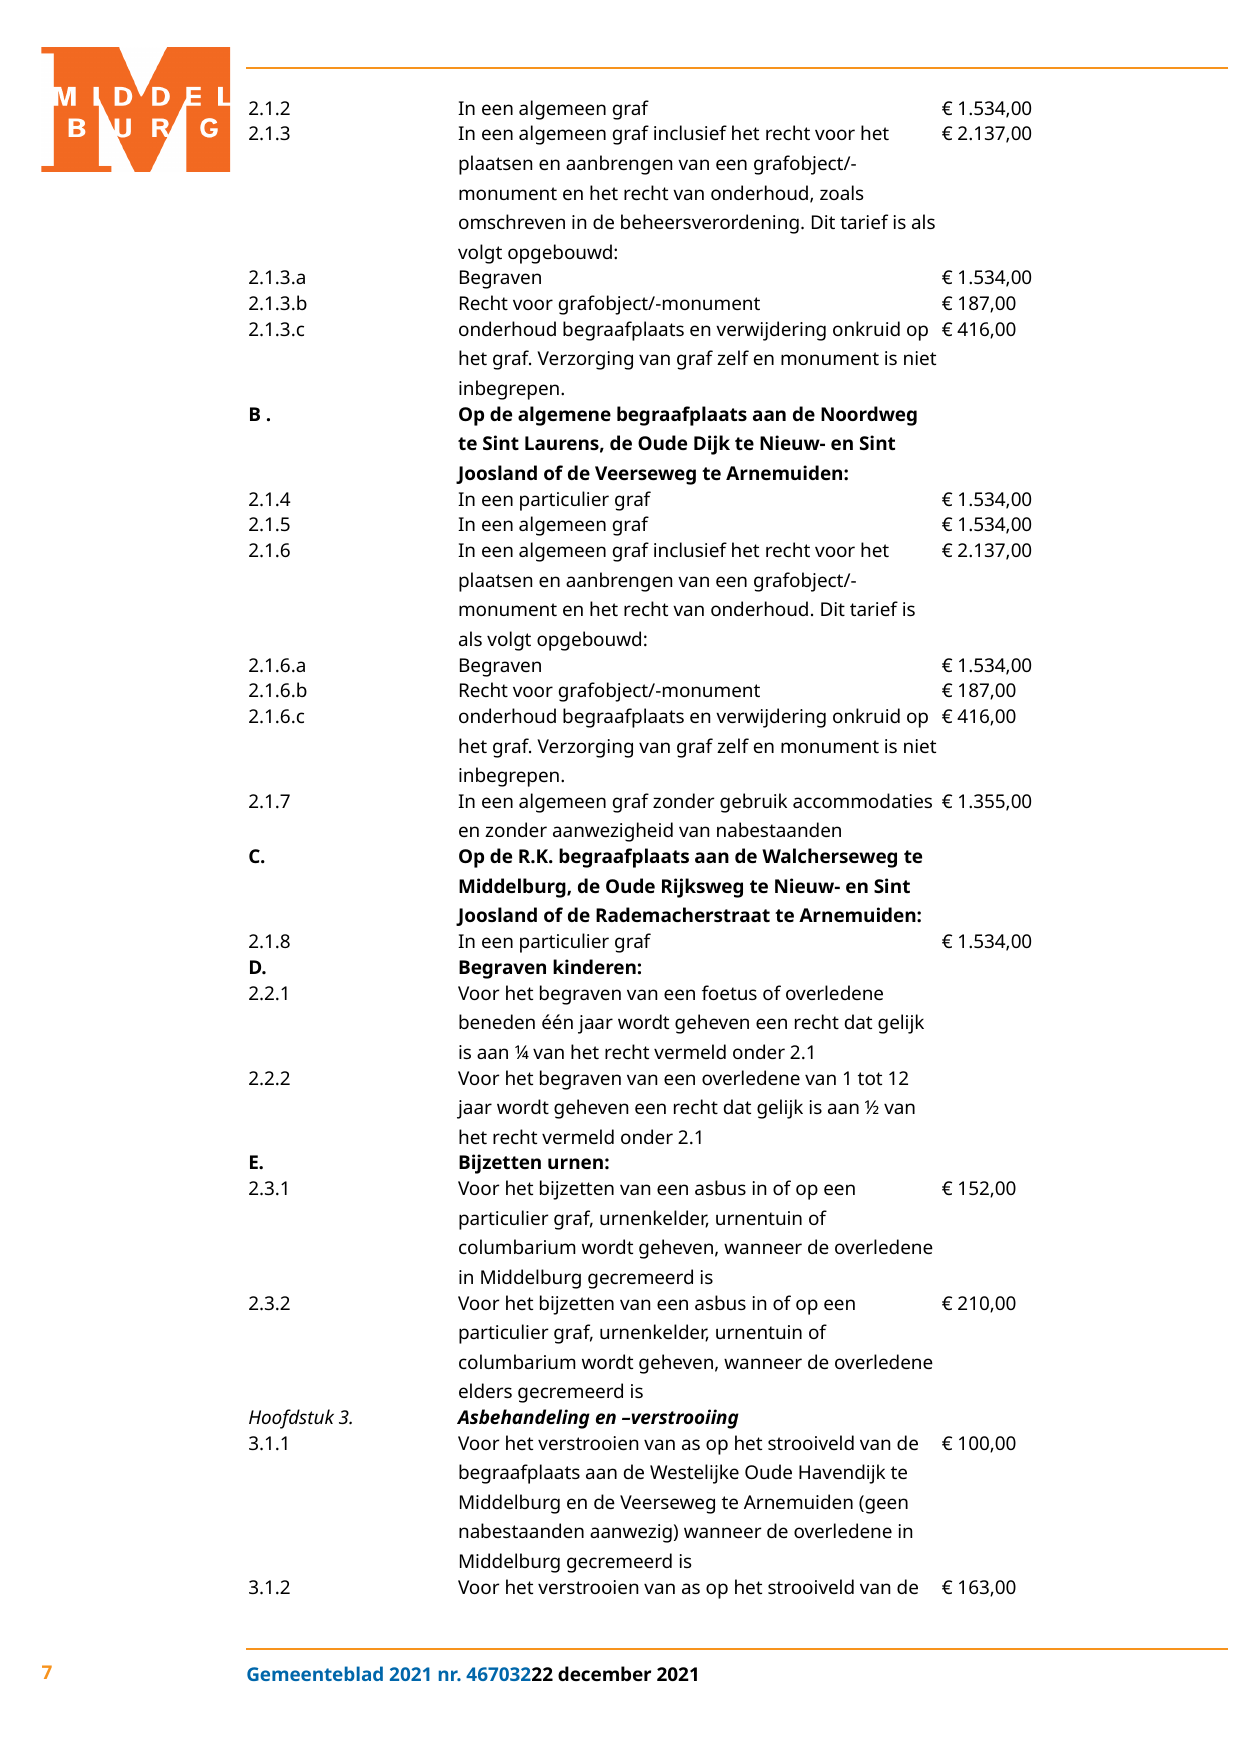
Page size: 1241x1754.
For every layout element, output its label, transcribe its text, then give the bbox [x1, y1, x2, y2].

table_cell 2.1.3.b [248, 290, 458, 316]
table_cell Voor het verstrooien van as op het strooiveld van de begraafplaats aan de Westelijke Oude Havendijk te Middelburg en de Veerseweg te Arnemuiden (geen nabestaanden aanwezig) wanneer de overledene in Middelburg gecremeerd is [458, 1430, 942, 1574]
table_cell 2.1.3.c [248, 316, 458, 401]
table_cell Begraven kinderen: [458, 954, 942, 980]
table_cell 2.2.1 [248, 980, 458, 1065]
table_cell C. [248, 844, 458, 928]
table_cell In een particulier graf [458, 928, 942, 954]
table_cell € 210,00 [942, 1290, 1152, 1404]
table_cell 2.1.6.a [248, 652, 458, 677]
table_cell [942, 1065, 1152, 1149]
table_cell onderhoud begraafplaats en verwijdering onkruid op het graf. Verzorging van graf zelf en monument is niet inbegrepen. [458, 316, 942, 401]
table_cell D. [248, 954, 458, 980]
table_cell Bijzetten urnen: [458, 1150, 942, 1175]
table_cell Begraven [458, 652, 942, 677]
table_cell 2.1.3 [248, 121, 458, 264]
table_cell Voor het bijzetten van een asbus in of op een particulier graf, urnenkelder, urnentuin of columbarium wordt geheven, wanneer de overledene elders gecremeerd is [458, 1290, 942, 1404]
table_cell In een algemeen graf inclusief het recht voor het plaatsen en aanbrengen van een grafobject/-monument en het recht van onderhoud, zoals omschreven in de beheersverordening. Dit tarief is als volgt opgebouwd: [458, 121, 942, 264]
table_cell 2.1.7 [248, 788, 458, 843]
table_cell Recht voor grafobject/-monument [458, 290, 942, 316]
table_cell € 187,00 [942, 678, 1152, 703]
table_cell 2.1.8 [248, 928, 458, 954]
table_cell Asbehandeling en –verstrooiing [458, 1404, 942, 1430]
table_cell 3.1.2 [248, 1574, 458, 1600]
table_cell € 152,00 [942, 1175, 1152, 1290]
table_cell 2.1.4 [248, 486, 458, 512]
table_cell [942, 844, 1152, 928]
table_cell [942, 401, 1152, 486]
table_cell 2.3.2 [248, 1290, 458, 1404]
table_cell onderhoud begraafplaats en verwijdering onkruid op het graf. Verzorging van graf zelf en monument is niet inbegrepen. [458, 703, 942, 788]
table_cell € 163,00 [942, 1574, 1152, 1600]
table_cell € 1.534,00 [942, 512, 1152, 537]
table_cell Hoofdstuk 3. [248, 1404, 458, 1430]
picture [41, 47, 231, 172]
table_cell 2.1.6.b [248, 678, 458, 703]
table_cell [942, 954, 1152, 980]
table_cell € 1.355,00 [942, 788, 1152, 843]
table_cell [942, 1404, 1152, 1430]
table_cell Op de algemene begraafplaats aan de Noordweg te Sint Laurens, de Oude Dijk te Nieuw- en Sint Joosland of de Veerseweg te Arnemuiden: [458, 401, 942, 486]
table_cell 2.3.1 [248, 1175, 458, 1290]
table_cell Recht voor grafobject/-monument [458, 678, 942, 703]
table_cell 2.2.2 [248, 1065, 458, 1149]
table_cell In een algemeen graf inclusief het recht voor het plaatsen en aanbrengen van een grafobject/-monument en het recht van onderhoud. Dit tarief is als volgt opgebouwd: [458, 537, 942, 652]
table_cell In een algemeen graf zonder gebruik accommodaties en zonder aanwezigheid van nabestaanden [458, 788, 942, 843]
table_cell [942, 1150, 1152, 1175]
table_cell Begraven [458, 265, 942, 290]
table_cell E. [248, 1150, 458, 1175]
table_cell € 416,00 [942, 316, 1152, 401]
table_cell Voor het verstrooien van as op het strooiveld van de [458, 1574, 942, 1600]
table_cell In een algemeen graf [458, 512, 942, 537]
table_cell € 2.137,00 [942, 537, 1152, 652]
table_cell 2.1.6 [248, 537, 458, 652]
table_cell € 2.137,00 [942, 121, 1152, 264]
table_cell € 1.534,00 [942, 652, 1152, 677]
table_cell Op de R.K. begraafplaats aan de Walcherseweg te Middelburg, de Oude Rijksweg te Nieuw- en Sint Joosland of de Rademacherstraat te Arnemuiden: [458, 844, 942, 928]
table_cell € 1.534,00 [942, 95, 1152, 121]
table_cell € 100,00 [942, 1430, 1152, 1574]
table_cell Voor het bijzetten van een asbus in of op een particulier graf, urnenkelder, urnentuin of columbarium wordt geheven, wanneer de overledene in Middelburg gecremeerd is [458, 1175, 942, 1290]
table_cell € 416,00 [942, 703, 1152, 788]
table_cell 3.1.1 [248, 1430, 458, 1574]
table_cell € 1.534,00 [942, 265, 1152, 290]
table_cell Voor het begraven van een overledene van 1 tot 12 jaar wordt geheven een recht dat gelijk is aan ½ van het recht vermeld onder 2.1 [458, 1065, 942, 1149]
table_cell In een particulier graf [458, 486, 942, 512]
table_cell € 1.534,00 [942, 928, 1152, 954]
table_cell In een algemeen graf [458, 95, 942, 121]
table_cell [942, 980, 1152, 1065]
table_cell Voor het begraven van een foetus of overledene beneden één jaar wordt geheven een recht dat gelijk is aan ¼ van het recht vermeld onder 2.1 [458, 980, 942, 1065]
table_cell 2.1.3.a [248, 265, 458, 290]
table_cell € 187,00 [942, 290, 1152, 316]
table_cell 2.1.5 [248, 512, 458, 537]
table_cell B . [248, 401, 458, 486]
table_cell 2.1.2 [248, 95, 458, 121]
table_cell € 1.534,00 [942, 486, 1152, 512]
table_cell 2.1.6.c [248, 703, 458, 788]
